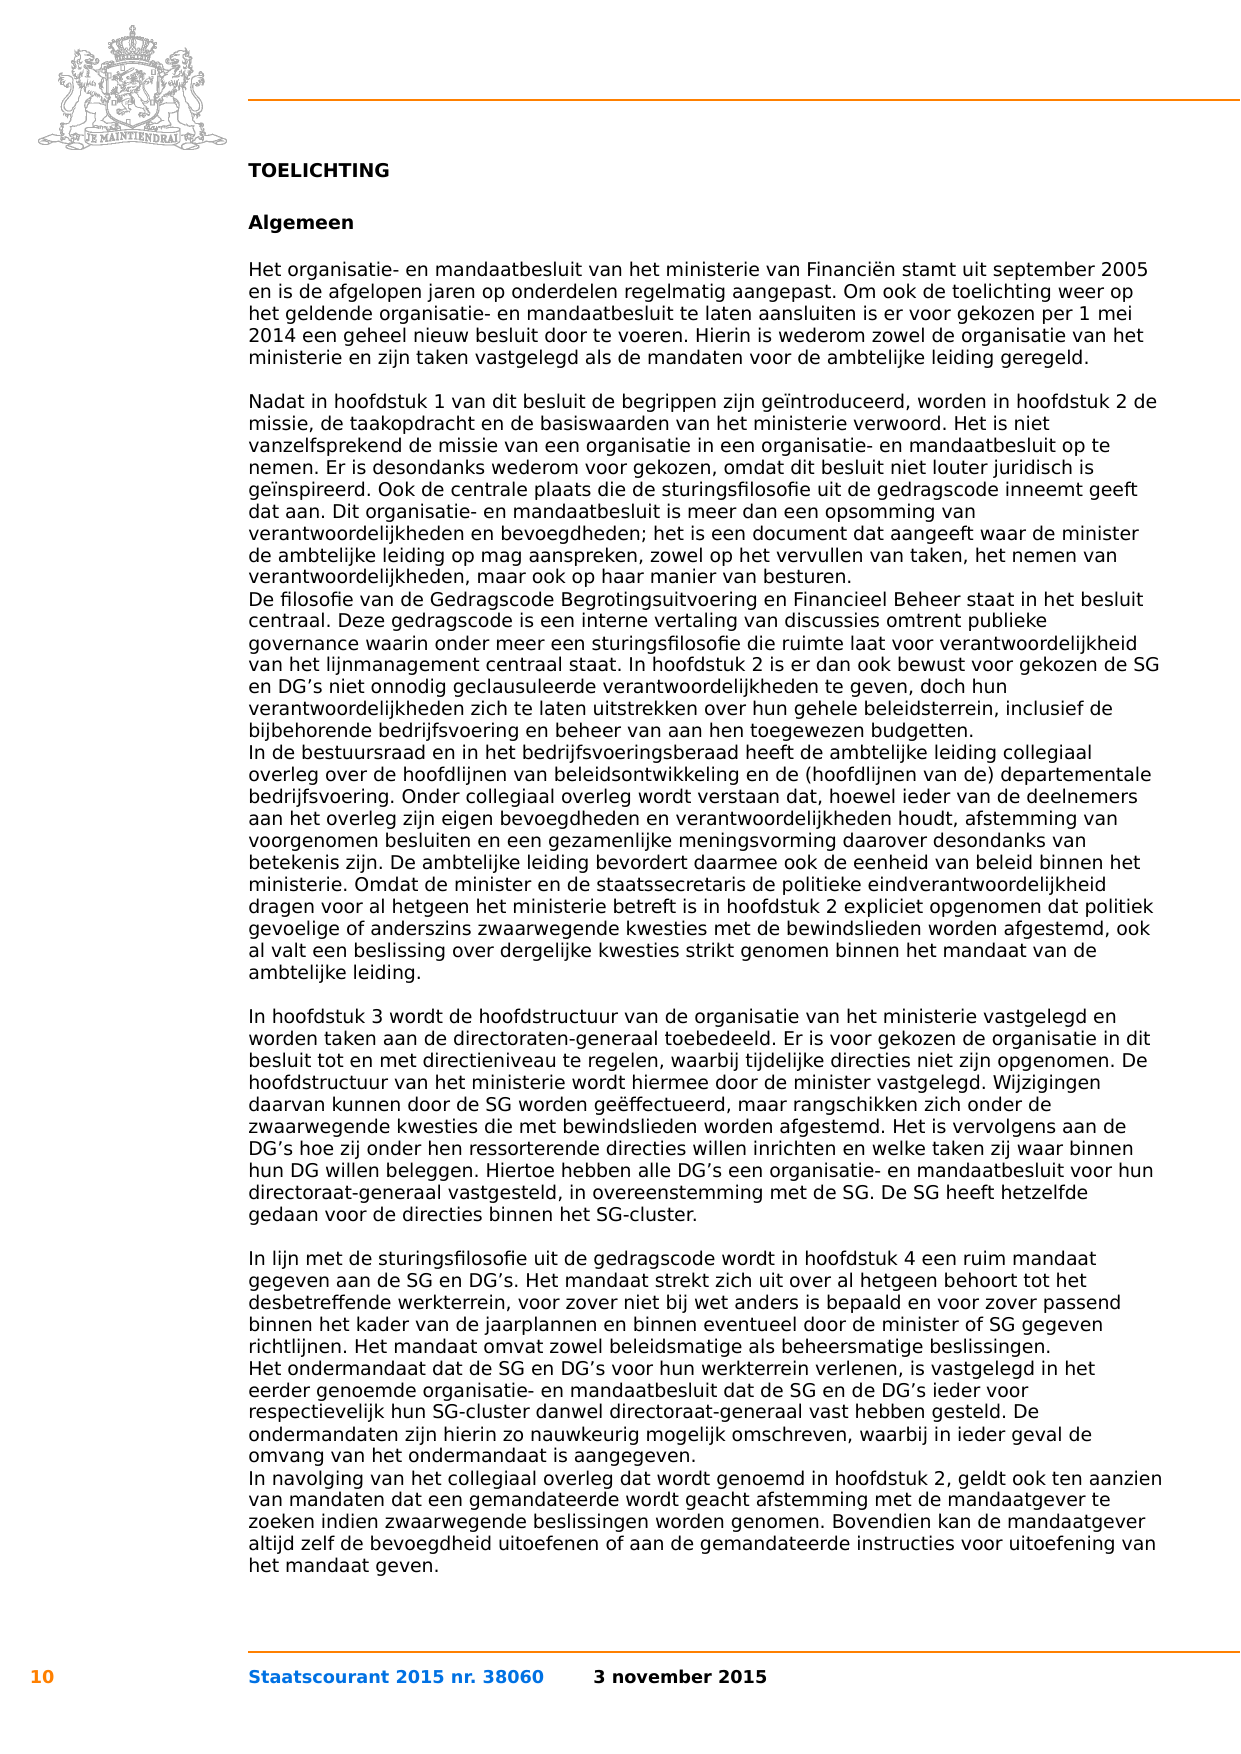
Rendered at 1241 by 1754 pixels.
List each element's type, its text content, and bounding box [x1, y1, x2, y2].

text Nadat in hoofdstuk 1 van dit besluit de begrippen zijn geïntroduceerd, worden in hoofdstuk 2 de missie, de taakopdracht en de basiswaarden van het ministerie verwoord. Het is niet vanzelfsprekend de missie van een organisatie in een organisatie- en mandaatbesluit op te nemen. Er is desondanks wederom voor gekozen, omdat dit besluit niet louter juridisch is geïnspireerd. Ook de centrale plaats die de sturingsfilosofie uit de gedragscode inneemt geeft dat aan. Dit organisatie- en mandaatbesluit is meer dan een opsomming van verantwoordelijkheden en bevoegdheden; het is een document dat aangeeft waar de minister de ambtelijke leiding op mag aanspreken, zowel op het vervullen van taken, het nemen van verantwoordelijkheden, maar ook op haar manier van besturen. [248, 391, 1163, 588]
text De filosofie van de Gedragscode Begrotingsuitvoering en Financieel Beheer staat in het besluit centraal. Deze gedragscode is een interne vertaling van discussies omtrent publieke governance waarin onder meer een sturingsfilosofie die ruimte laat voor verantwoordelijkheid van het lijnmanagement centraal staat. In hoofdstuk 2 is er dan ook bewust voor gekozen de SG en DG’s niet onnodig geclausuleerde verantwoordelijkheden te geven, doch hun verantwoordelijkheden zich te laten uitstrekken over hun gehele beleidsterrein, inclusief de bijbehorende bedrijfsvoering en beheer van aan hen toegewezen budgetten. [248, 588, 1163, 742]
text Het organisatie- en mandaatbesluit van het ministerie van Financiën stamt uit september 2005 en is de afgelopen jaren op onderdelen regelmatig aangepast. Om ook de toelichting weer op het geldende organisatie- en mandaatbesluit te laten aansluiten is er voor gekozen per 1 mei 2014 een geheel nieuw besluit door te voeren. Hierin is wederom zowel de organisatie van het ministerie en zijn taken vastgelegd als de mandaten voor de ambtelijke leiding geregeld. [248, 259, 1163, 369]
subtitle Algemeen [248, 212, 1163, 234]
text In de bestuursraad en in het bedrijfsvoeringsberaad heeft de ambtelijke leiding collegiaal overleg over de hoofdlijnen van beleidsontwikkeling en de (hoofdlijnen van de) departementale bedrijfsvoering. Onder collegiaal overleg wordt verstaan dat, hoewel ieder van de deelnemers aan het overleg zijn eigen bevoegdheden en verantwoordelijkheden houdt, afstemming van voorgenomen besluiten en een gezamenlijke meningsvorming daarover desondanks van betekenis zijn. De ambtelijke leiding bevordert daarmee ook de eenheid van beleid binnen het ministerie. Omdat de minister en de staatssecretaris de politieke eindverantwoordelijkheid dragen voor al hetgeen het ministerie betreft is in hoofdstuk 2 expliciet opgenomen dat politiek gevoelige of anderszins zwaarwegende kwesties met de bewindslieden worden afgestemd, ook al valt een beslissing over dergelijke kwesties strikt genomen binnen het mandaat van de ambtelijke leiding. [248, 742, 1163, 984]
text Het ondermandaat dat de SG en DG’s voor hun werkterrein verlenen, is vastgelegd in het eerder genoemde organisatie- en mandaatbesluit dat de SG en de DG’s ieder voor respectievelijk hun SG-cluster danwel directoraat-generaal vast hebben gesteld. De ondermandaten zijn hierin zo nauwkeurig mogelijk omschreven, waarbij in ieder geval de omvang van het ondermandaat is aangegeven. [248, 1357, 1163, 1467]
text In navolging van het collegiaal overleg dat wordt genoemd in hoofdstuk 2, geldt ook ten aanzien van mandaten dat een gemandateerde wordt geacht afstemming met de mandaatgever te zoeken indien zwaarwegende beslissingen worden genomen. Bovendien kan de mandaatgever altijd zelf de bevoegdheid uitoefenen of aan de gemandateerde instructies voor uitoefening van het mandaat geven. [248, 1467, 1163, 1577]
text In hoofdstuk 3 wordt de hoofdstructuur van de organisatie van het ministerie vastgelegd en worden taken aan de directoraten-generaal toebedeeld. Er is voor gekozen de organisatie in dit besluit tot en met directieniveau te regelen, waarbij tijdelijke directies niet zijn opgenomen. De hoofdstructuur van het ministerie wordt hiermee door de minister vastgelegd. Wijzigingen daarvan kunnen door de SG worden geëffectueerd, maar rangschikken zich onder de zwaarwegende kwesties die met bewindslieden worden afgestemd. Het is vervolgens aan de DG’s hoe zij onder hen ressorterende directies willen inrichten en welke taken zij waar binnen hun DG willen beleggen. Hiertoe hebben alle DG’s een organisatie- en mandaatbesluit voor hun directoraat-generaal vastgesteld, in overeenstemming met de SG. De SG heeft hetzelfde gedaan voor de directies binnen het SG-cluster. [248, 1006, 1163, 1226]
picture [38, 25, 227, 150]
subtitle TOELICHTING [248, 160, 1163, 182]
text In lijn met de sturingsfilosofie uit de gedragscode wordt in hoofdstuk 4 een ruim mandaat gegeven aan de SG en DG’s. Het mandaat strekt zich uit over al hetgeen behoort tot het desbetreffende werkterrein, voor zover niet bij wet anders is bepaald en voor zover passend binnen het kader van de jaarplannen en binnen eventueel door de minister of SG gegeven richtlijnen. Het mandaat omvat zowel beleidsmatige als beheersmatige beslissingen. [248, 1248, 1163, 1357]
